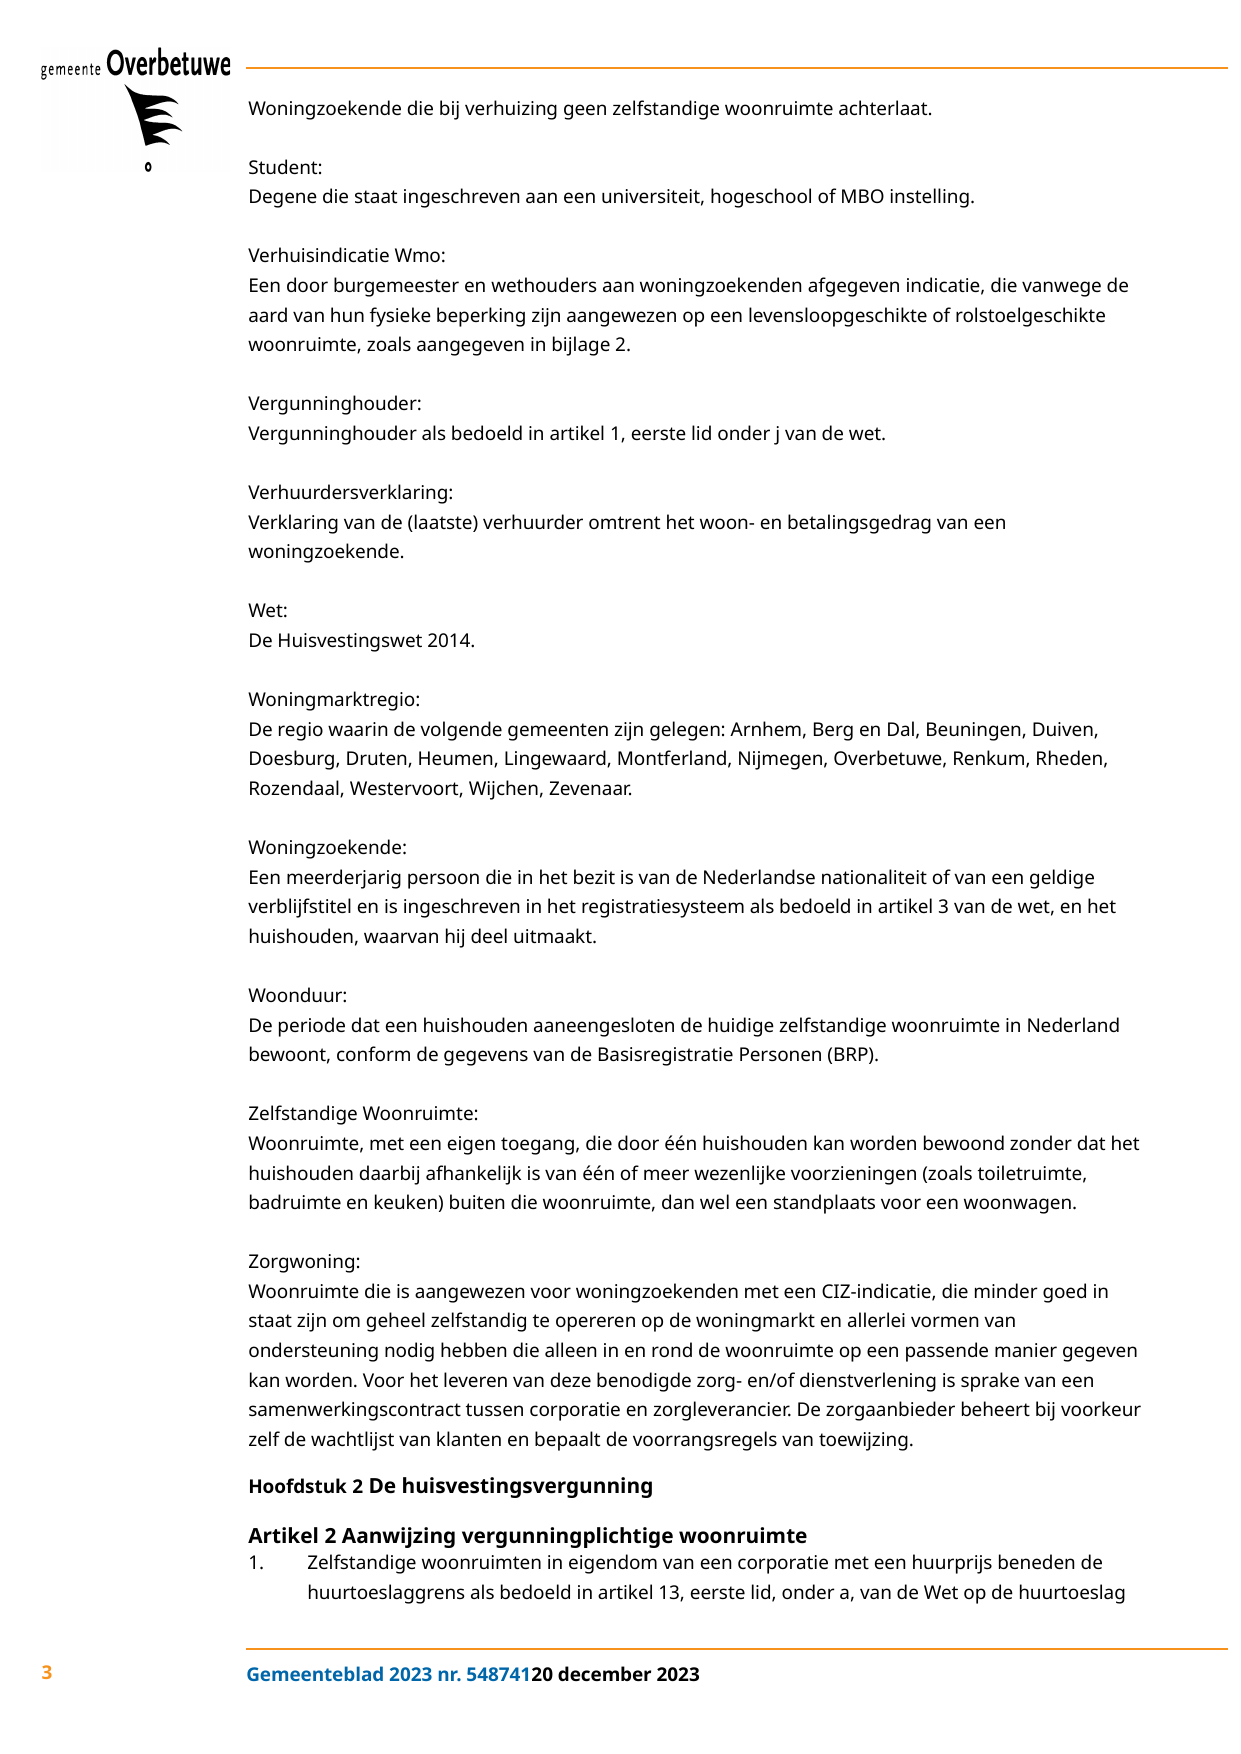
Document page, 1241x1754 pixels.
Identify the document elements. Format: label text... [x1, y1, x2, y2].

text Woningzoekende: [248, 834, 1152, 860]
text Verhuisindicatie Wmo: [248, 243, 1152, 268]
text De periode dat een huishouden aaneengesloten de huidige zelfstandige woonruimte in Nederland bewoont, conform de gegevens van de Basisregistratie Personen (BRP). [248, 1012, 1152, 1067]
text De Huisvestingswet 2014. [248, 627, 1152, 653]
text Woonduur: [248, 982, 1152, 1008]
text Verhuurdersverklaring: [248, 479, 1152, 505]
list Zelfstandige woonruimten in eigendom van een corporatie met een huurprijs beneden de huurtoeslaggrens als bedoeld in artikel 13, eerste lid, onder a, van de Wet op de huurtoeslag [248, 1549, 1152, 1605]
text Verklaring van de (laatste) verhuurder omtrent het woon- en betalingsgedrag van een woningzoekende. [248, 509, 1152, 564]
text Vergunninghouder als bedoeld in artikel 1, eerste lid onder j van de wet. [248, 420, 1152, 446]
text Artikel 2 Aanwijzing vergunningplichtige woonruimte [248, 1521, 1152, 1549]
text Zorgwoning: [248, 1248, 1152, 1274]
text Degene die staat ingeschreven aan een universiteit, hogeschool of MBO instelling. [248, 183, 1152, 209]
text Een meerderjarig persoon die in het bezit is van de Nederlandse nationaliteit of van een geldige verblijfstitel en is ingeschreven in het registratiesysteem als bedoeld in artikel 3 van de wet, en het huishouden, waarvan hij deel uitmaakt. [248, 864, 1152, 949]
text Hoofdstuk 2 De huisvestingsvergunning [248, 1472, 1152, 1500]
text Vergunninghouder: [248, 391, 1152, 416]
text Een door burgemeester en wethouders aan woningzoekenden afgegeven indicatie, die vanwege de aard van hun fysieke beperking zijn aangewezen op een levensloopgeschikte of rolstoelgeschikte woonruimte, zoals aangegeven in bijlage 2. [248, 272, 1152, 357]
picture [41, 47, 231, 172]
text Wet: [248, 598, 1152, 623]
text Zelfstandige Woonruimte: [248, 1101, 1152, 1126]
text De regio waarin de volgende gemeenten zijn gelegen: Arnhem, Berg en Dal, Beuningen, Duiven, Doesburg, Druten, Heumen, Lingewaard, Montferland, Nijmegen, Overbetuwe, Renkum, Rheden, Rozendaal, Westervoort, Wijchen, Zevenaar. [248, 716, 1152, 801]
text Woningzoekende die bij verhuizing geen zelfstandige woonruimte achterlaat. [248, 95, 1152, 121]
text Woningmarktregio: [248, 686, 1152, 712]
text Woonruimte, met een eigen toegang, die door één huishouden kan worden bewoond zonder dat het huishouden daarbij afhankelijk is van één of meer wezenlijke voorzieningen (zoals toiletruimte, badruimte en keuken) buiten die woonruimte, dan wel een standplaats voor een woonwagen. [248, 1130, 1152, 1215]
text Woonruimte die is aangewezen voor woningzoekenden met een CIZ-indicatie, die minder goed in staat zijn om geheel zelfstandig te opereren op de woningmarkt en allerlei vormen van ondersteuning nodig hebben die alleen in en rond de woonruimte op een passende manier gegeven kan worden. Voor het leveren van deze benodigde zorg- en/of dienstverlening is sprake van een samenwerkingscontract tussen corporatie en zorgleverancier. De zorgaanbieder beheert bij voorkeur zelf de wachtlijst van klanten en bepaalt de voorrangsregels van toewijzing. [248, 1278, 1152, 1452]
text Student: [248, 154, 1152, 180]
